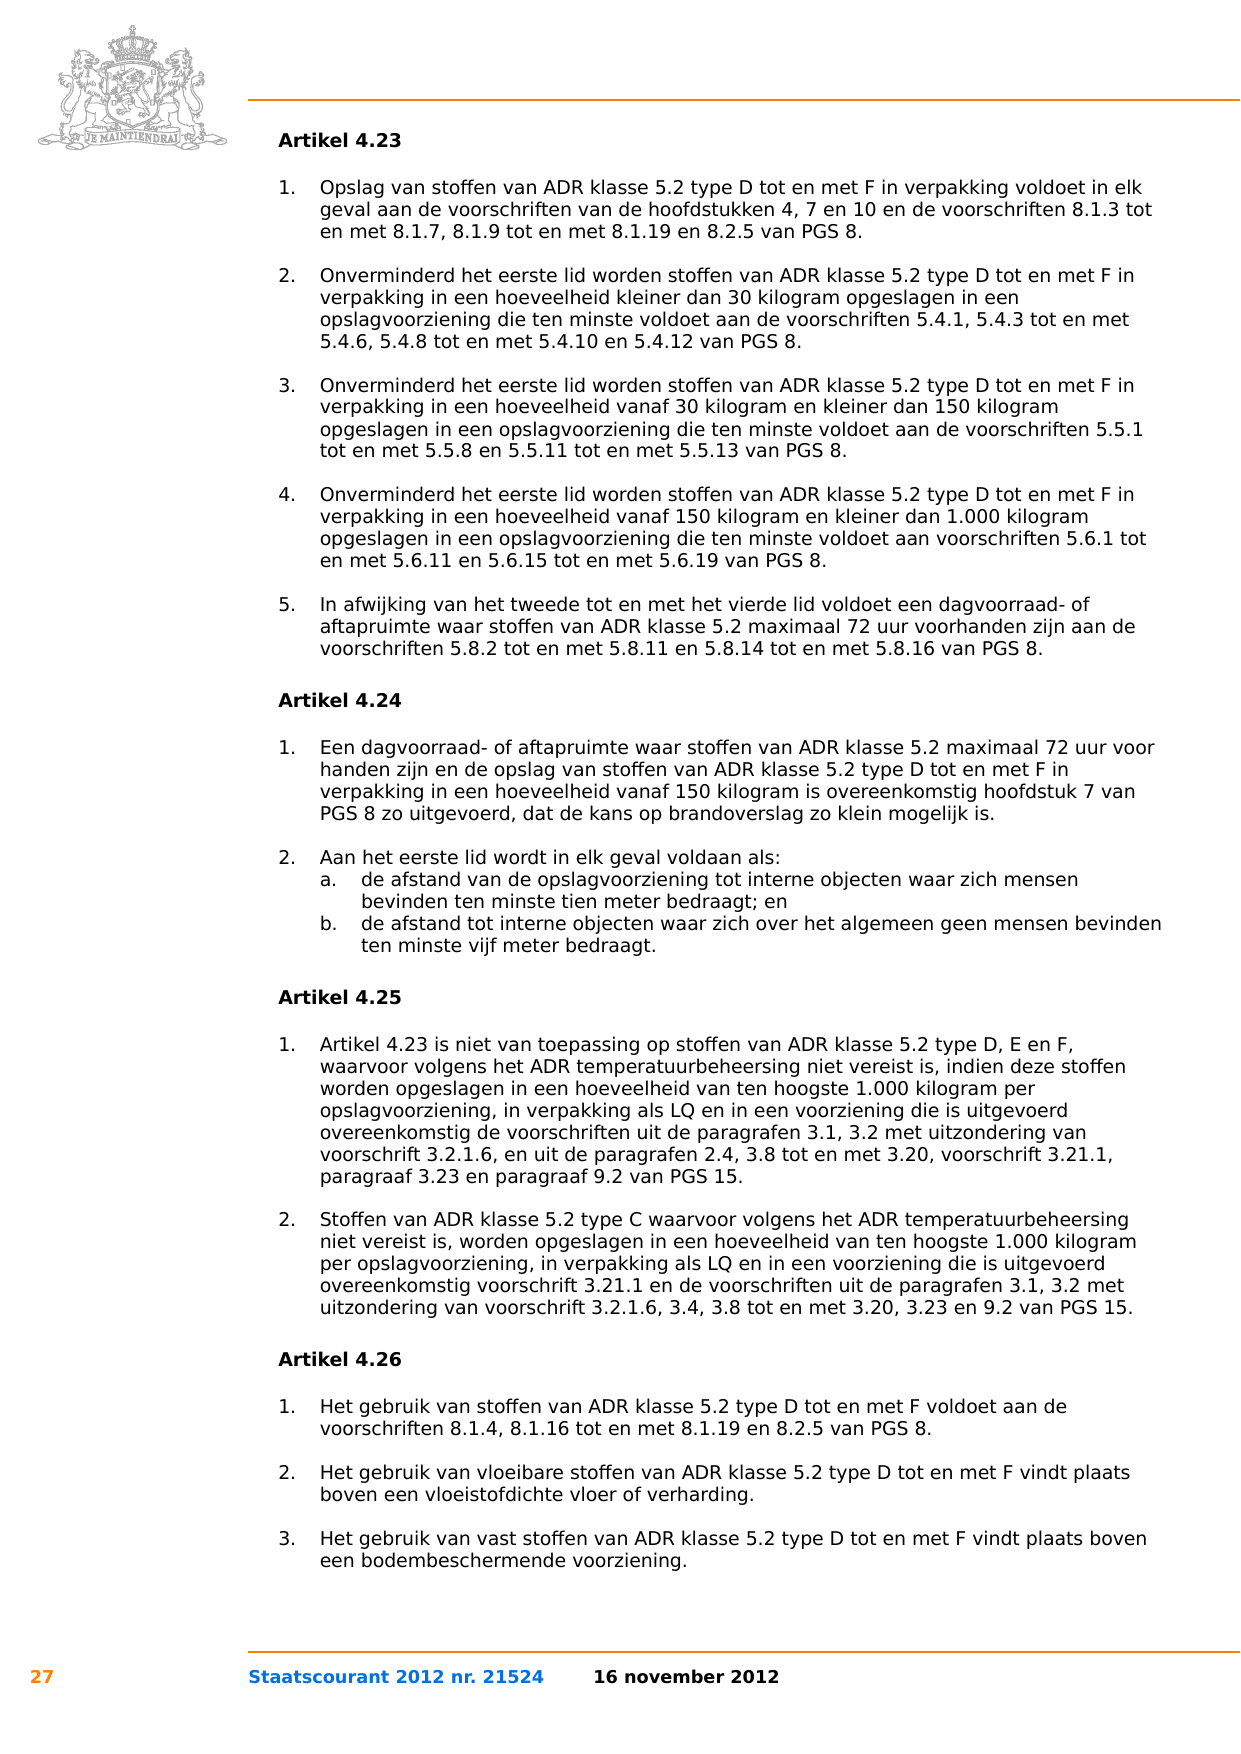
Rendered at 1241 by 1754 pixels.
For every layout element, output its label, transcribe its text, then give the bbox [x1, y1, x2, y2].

text 2. Het gebruik van vloeibare stoffen van ADR klasse 5.2 type D tot en met F vindt plaats boven een vloeistofdichte vloer of verharding. [278, 1462, 1163, 1506]
text 2. Aan het eerste lid wordt in elk geval voldaan als: [278, 847, 1163, 869]
text 1. Artikel 4.23 is niet van toepassing op stoffen van ADR klasse 5.2 type D, E en F, waarvoor volgens het ADR temperatuurbeheersing niet vereist is, indien deze stoffen worden opgeslagen in een hoeveelheid van ten hoogste 1.000 kilogram per opslagvoorziening, in verpakking als LQ en in een voorziening die is uitgevoerd overeenkomstig de voorschriften uit de paragrafen 3.1, 3.2 met uitzondering van voorschrift 3.2.1.6, en uit de paragrafen 2.4, 3.8 tot en met 3.20, voorschrift 3.21.1, paragraaf 3.23 en paragraaf 9.2 van PGS 15. [278, 1034, 1163, 1187]
subtitle Artikel 4.23 [278, 130, 1163, 152]
text 3. Het gebruik van vast stoffen van ADR klasse 5.2 type D tot en met F vindt plaats boven een bodembeschermende voorziening. [278, 1528, 1163, 1572]
text 4. Onverminderd het eerste lid worden stoffen van ADR klasse 5.2 type D tot en met F in verpakking in een hoeveelheid vanaf 150 kilogram en kleiner dan 1.000 kilogram opgeslagen in een opslagvoorziening die ten minste voldoet aan voorschriften 5.6.1 tot en met 5.6.11 en 5.6.15 tot en met 5.6.19 van PGS 8. [278, 484, 1163, 572]
subtitle Artikel 4.26 [278, 1349, 1163, 1371]
text 1. Het gebruik van stoffen van ADR klasse 5.2 type D tot en met F voldoet aan de voorschriften 8.1.4, 8.1.16 tot en met 8.1.19 en 8.2.5 van PGS 8. [278, 1396, 1163, 1440]
text 2. Onverminderd het eerste lid worden stoffen van ADR klasse 5.2 type D tot en met F in verpakking in een hoeveelheid kleiner dan 30 kilogram opgeslagen in een opslagvoorziening die ten minste voldoet aan de voorschriften 5.4.1, 5.4.3 tot en met 5.4.6, 5.4.8 tot en met 5.4.10 en 5.4.12 van PGS 8. [278, 265, 1163, 353]
text 3. Onverminderd het eerste lid worden stoffen van ADR klasse 5.2 type D tot en met F in verpakking in een hoeveelheid vanaf 30 kilogram en kleiner dan 150 kilogram opgeslagen in een opslagvoorziening die ten minste voldoet aan de voorschriften 5.5.1 tot en met 5.5.8 en 5.5.11 tot en met 5.5.13 van PGS 8. [278, 374, 1163, 462]
text a. de afstand van de opslagvoorziening tot interne objecten waar zich mensen bevinden ten minste tien meter bedraagt; en [319, 869, 1163, 913]
text 1. Opslag van stoffen van ADR klasse 5.2 type D tot en met F in verpakking voldoet in elk geval aan de voorschriften van de hoofdstukken 4, 7 en 10 en de voorschriften 8.1.3 tot en met 8.1.7, 8.1.9 tot en met 8.1.19 en 8.2.5 van PGS 8. [278, 177, 1163, 243]
text b. de afstand tot interne objecten waar zich over het algemeen geen mensen bevinden ten minste vijf meter bedraagt. [319, 913, 1163, 957]
subtitle Artikel 4.24 [278, 690, 1163, 712]
subtitle Artikel 4.25 [278, 987, 1163, 1009]
text 1. Een dagvoorraad- of aftapruimte waar stoffen van ADR klasse 5.2 maximaal 72 uur voor handen zijn en de opslag van stoffen van ADR klasse 5.2 type D tot en met F in verpakking in een hoeveelheid vanaf 150 kilogram is overeenkomstig hoofdstuk 7 van PGS 8 zo uitgevoerd, dat de kans op brandoverslag zo klein mogelijk is. [278, 737, 1163, 825]
text 2. Stoffen van ADR klasse 5.2 type C waarvoor volgens het ADR temperatuurbeheersing niet vereist is, worden opgeslagen in een hoeveelheid van ten hoogste 1.000 kilogram per opslagvoorziening, in verpakking als LQ en in een voorziening die is uitgevoerd overeenkomstig voorschrift 3.21.1 en de voorschriften uit de paragrafen 3.1, 3.2 met uitzondering van voorschrift 3.2.1.6, 3.4, 3.8 tot en met 3.20, 3.23 en 9.2 van PGS 15. [278, 1209, 1163, 1319]
picture [38, 25, 227, 150]
text 5. In afwijking van het tweede tot en met het vierde lid voldoet een dagvoorraad- of aftapruimte waar stoffen van ADR klasse 5.2 maximaal 72 uur voorhanden zijn aan de voorschriften 5.8.2 tot en met 5.8.11 en 5.8.14 tot en met 5.8.16 van PGS 8. [278, 594, 1163, 660]
